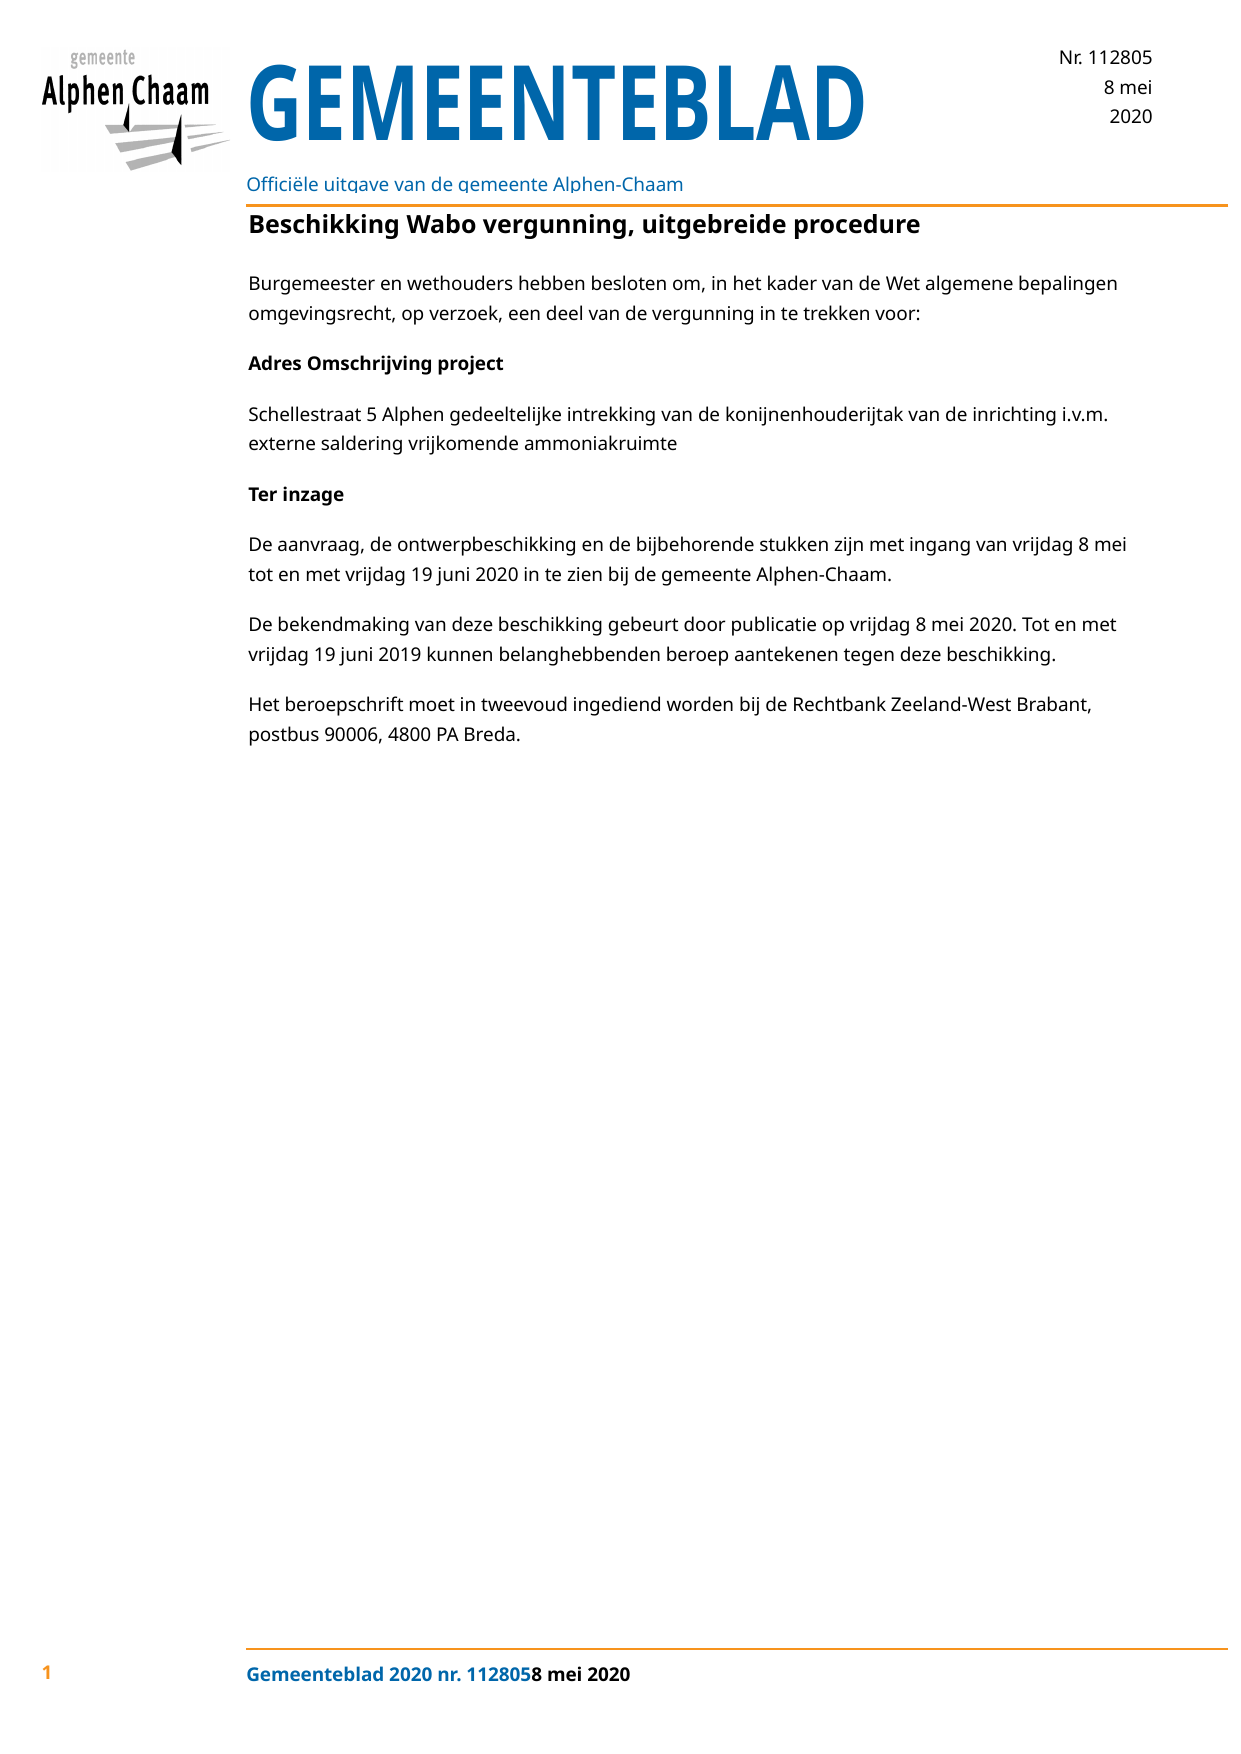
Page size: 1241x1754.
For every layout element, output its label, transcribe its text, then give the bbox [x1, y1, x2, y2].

picture [41, 47, 231, 172]
text Het beroepschrift moet in tweevoud ingediend worden bij de Rechtbank Zeeland-West Brabant, postbus 90006, 4800 PA Breda. [248, 691, 1152, 746]
text Adres Omschrijving project [248, 350, 1152, 376]
text De bekendmaking van deze beschikking gebeurt door publicatie op vrijdag 8 mei 2020. Tot en met vrijdag 19 juni 2019 kunnen belanghebbenden beroep aantekenen tegen deze beschikking. [248, 611, 1152, 666]
text Burgemeester en wethouders hebben besloten om, in het kader van de Wet algemene bepalingen omgevingsrecht, op verzoek, een deel van de vergunning in te trekken voor: [248, 270, 1152, 326]
text Beschikking Wabo vergunning, uitgebreide procedure [248, 207, 1152, 241]
text De aanvraag, de ontwerpbeschikking en de bijbehorende stukken zijn met ingang van vrijdag 8 mei tot en met vrijdag 19 juni 2020 in te zien bij de gemeente Alphen-Chaam. [248, 531, 1152, 586]
text Schellestraat 5 Alphen gedeeltelijke intrekking van de konijnenhouderijtak van de inrichting i.v.m. externe saldering vrijkomende ammoniakruimte [248, 401, 1152, 456]
text Ter inzage [248, 481, 1152, 506]
